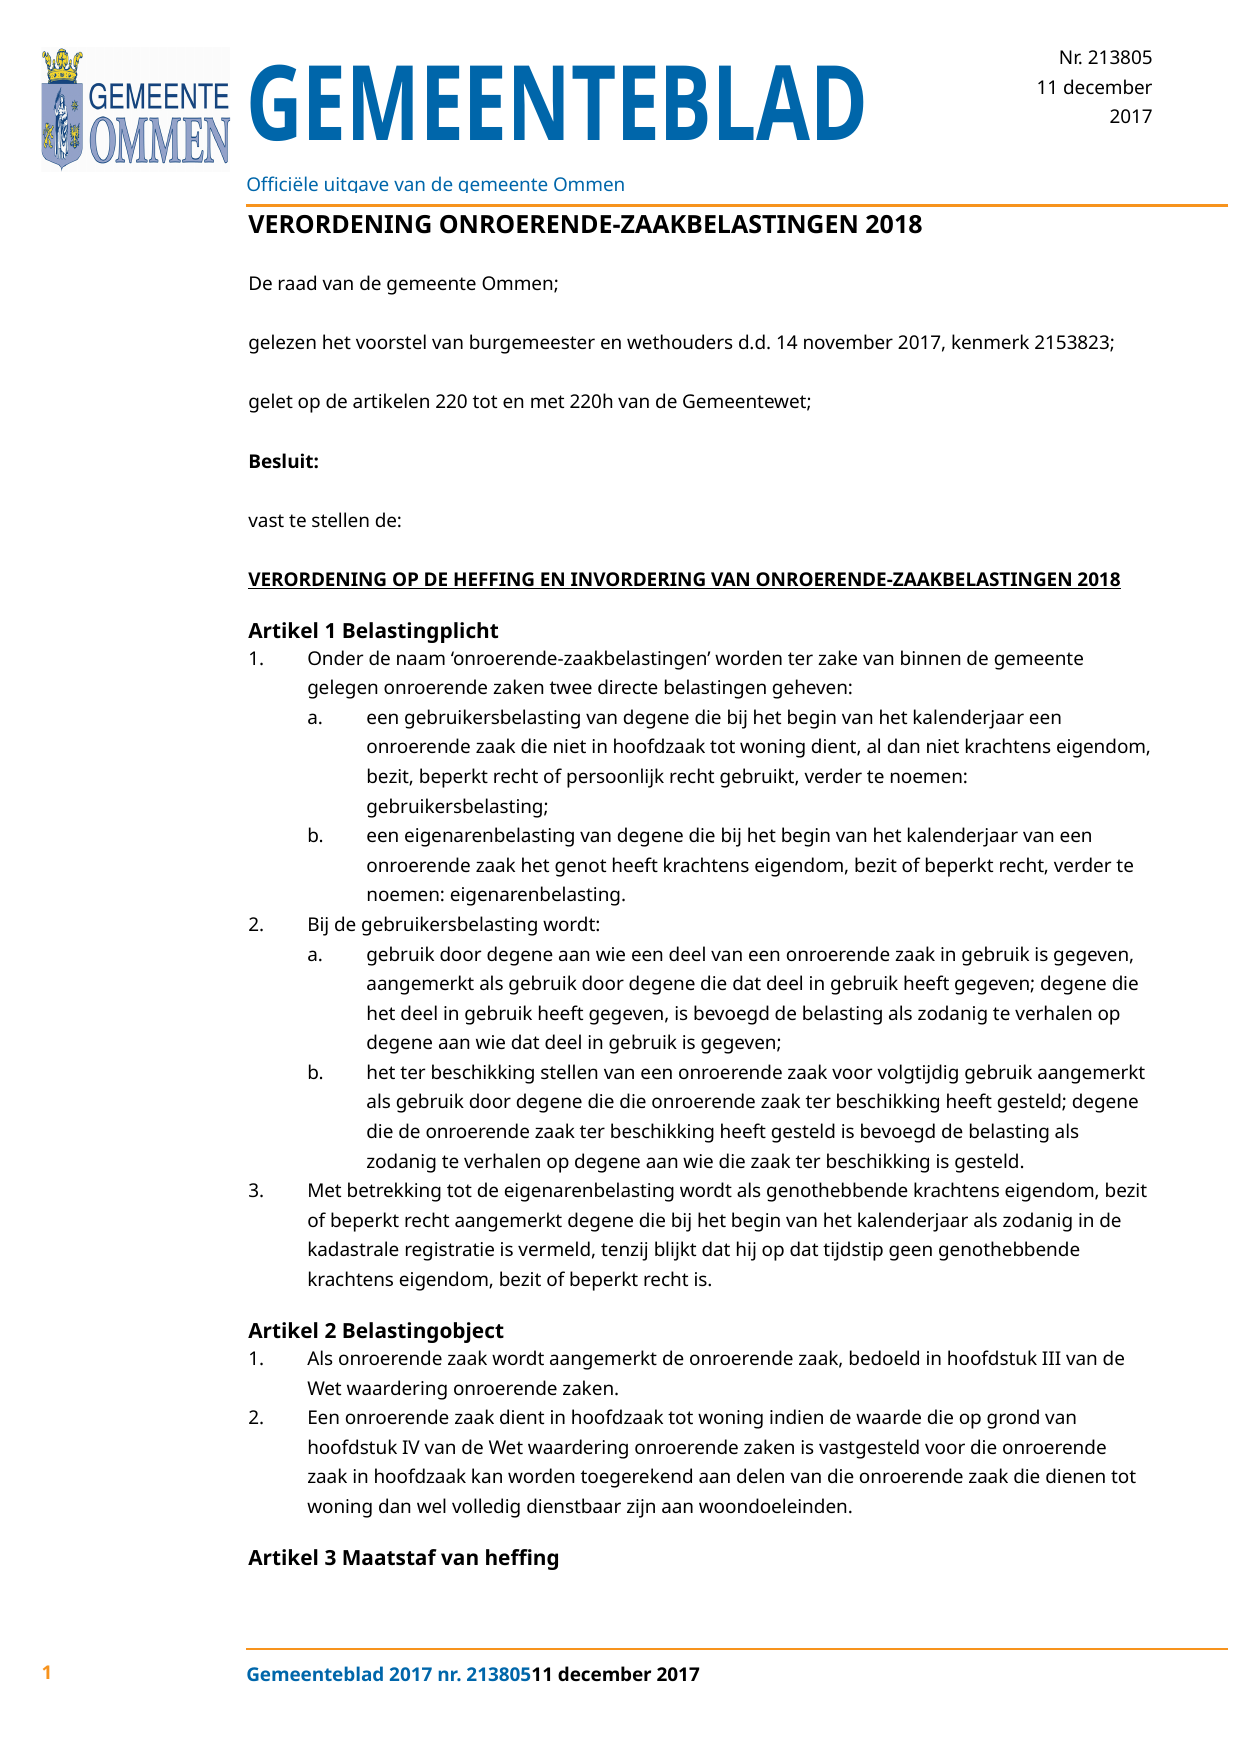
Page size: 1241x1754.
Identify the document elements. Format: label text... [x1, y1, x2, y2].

list Onder de naam ‘onroerende-zaakbelastingen’ worden ter zake van binnen de gemeente gelegen onroerende zaken twee directe belastingen geheven: [248, 645, 1152, 700]
text vast te stellen de: [248, 507, 1152, 533]
text gelezen het voorstel van burgemeester en wethouders d.d. 14 november 2017, kenmerk 2153823; [248, 329, 1152, 355]
text gelet op de artikelen 220 tot en met 220h van de Gemeentewet; [248, 389, 1152, 414]
text VERORDENING ONROERENDE-ZAAKBELASTINGEN 2018 [248, 207, 1152, 241]
list Bij de gebruikersbelasting wordt: [248, 911, 1152, 937]
text Besluit: [248, 448, 1152, 473]
picture [41, 47, 231, 172]
list een eigenarenbelasting van degene die bij het begin van het kalenderjaar van een onroerende zaak het genot heeft krachtens eigendom, bezit of beperkt recht, verder te noemen: eigenarenbelasting. [307, 822, 1152, 907]
text Artikel 3 Maatstaf van heffing [248, 1543, 1152, 1572]
list het ter beschikking stellen van een onroerende zaak voor volgtijdig gebruik aangemerkt als gebruik door degene die die onroerende zaak ter beschikking heeft gesteld; degene die de onroerende zaak ter beschikking heeft gesteld is bevoegd de belasting als zodanig te verhalen op degene aan wie die zaak ter beschikking is gesteld. [307, 1059, 1152, 1174]
text De raad van de gemeente Ommen; [248, 270, 1152, 296]
list Met betrekking tot de eigenarenbelasting wordt als genothebbende krachtens eigendom, bezit of beperkt recht aangemerkt degene die bij het begin van het kalenderjaar als zodanig in de kadastrale registratie is vermeld, tenzij blijkt dat hij op dat tijdstip geen genothebbende krachtens eigendom, bezit of beperkt recht is. [248, 1177, 1152, 1292]
list een gebruikersbelasting van degene die bij het begin van het kalenderjaar een onroerende zaak die niet in hoofdzaak tot woning dient, al dan niet krachtens eigendom, bezit, beperkt recht of persoonlijk recht gebruikt, verder te noemen: gebruikersbelasting; [307, 704, 1152, 819]
list Een onroerende zaak dient in hoofdzaak tot woning indien de waarde die op grond van hoofdstuk IV van de Wet waardering onroerende zaken is vastgesteld voor die onroerende zaak in hoofdzaak kan worden toegerekend aan delen van die onroerende zaak die dienen tot woning dan wel volledig dienstbaar zijn aan woondoeleinden. [248, 1404, 1152, 1519]
list gebruik door degene aan wie een deel van een onroerende zaak in gebruik is gegeven, aangemerkt als gebruik door degene die dat deel in gebruik heeft gegeven; degene die het deel in gebruik heeft gegeven, is bevoegd de belasting als zodanig te verhalen op degene aan wie dat deel in gebruik is gegeven; [307, 941, 1152, 1055]
text Artikel 2 Belastingobject [248, 1317, 1152, 1345]
text VERORDENING OP DE HEFFING EN INVORDERING VAN ONROERENDE-ZAAKBELASTINGEN 2018 [248, 566, 1152, 592]
text Artikel 1 Belastingplicht [248, 617, 1152, 645]
list Als onroerende zaak wordt aangemerkt de onroerende zaak, bedoeld in hoofdstuk III van de Wet waardering onroerende zaken. [248, 1345, 1152, 1400]
